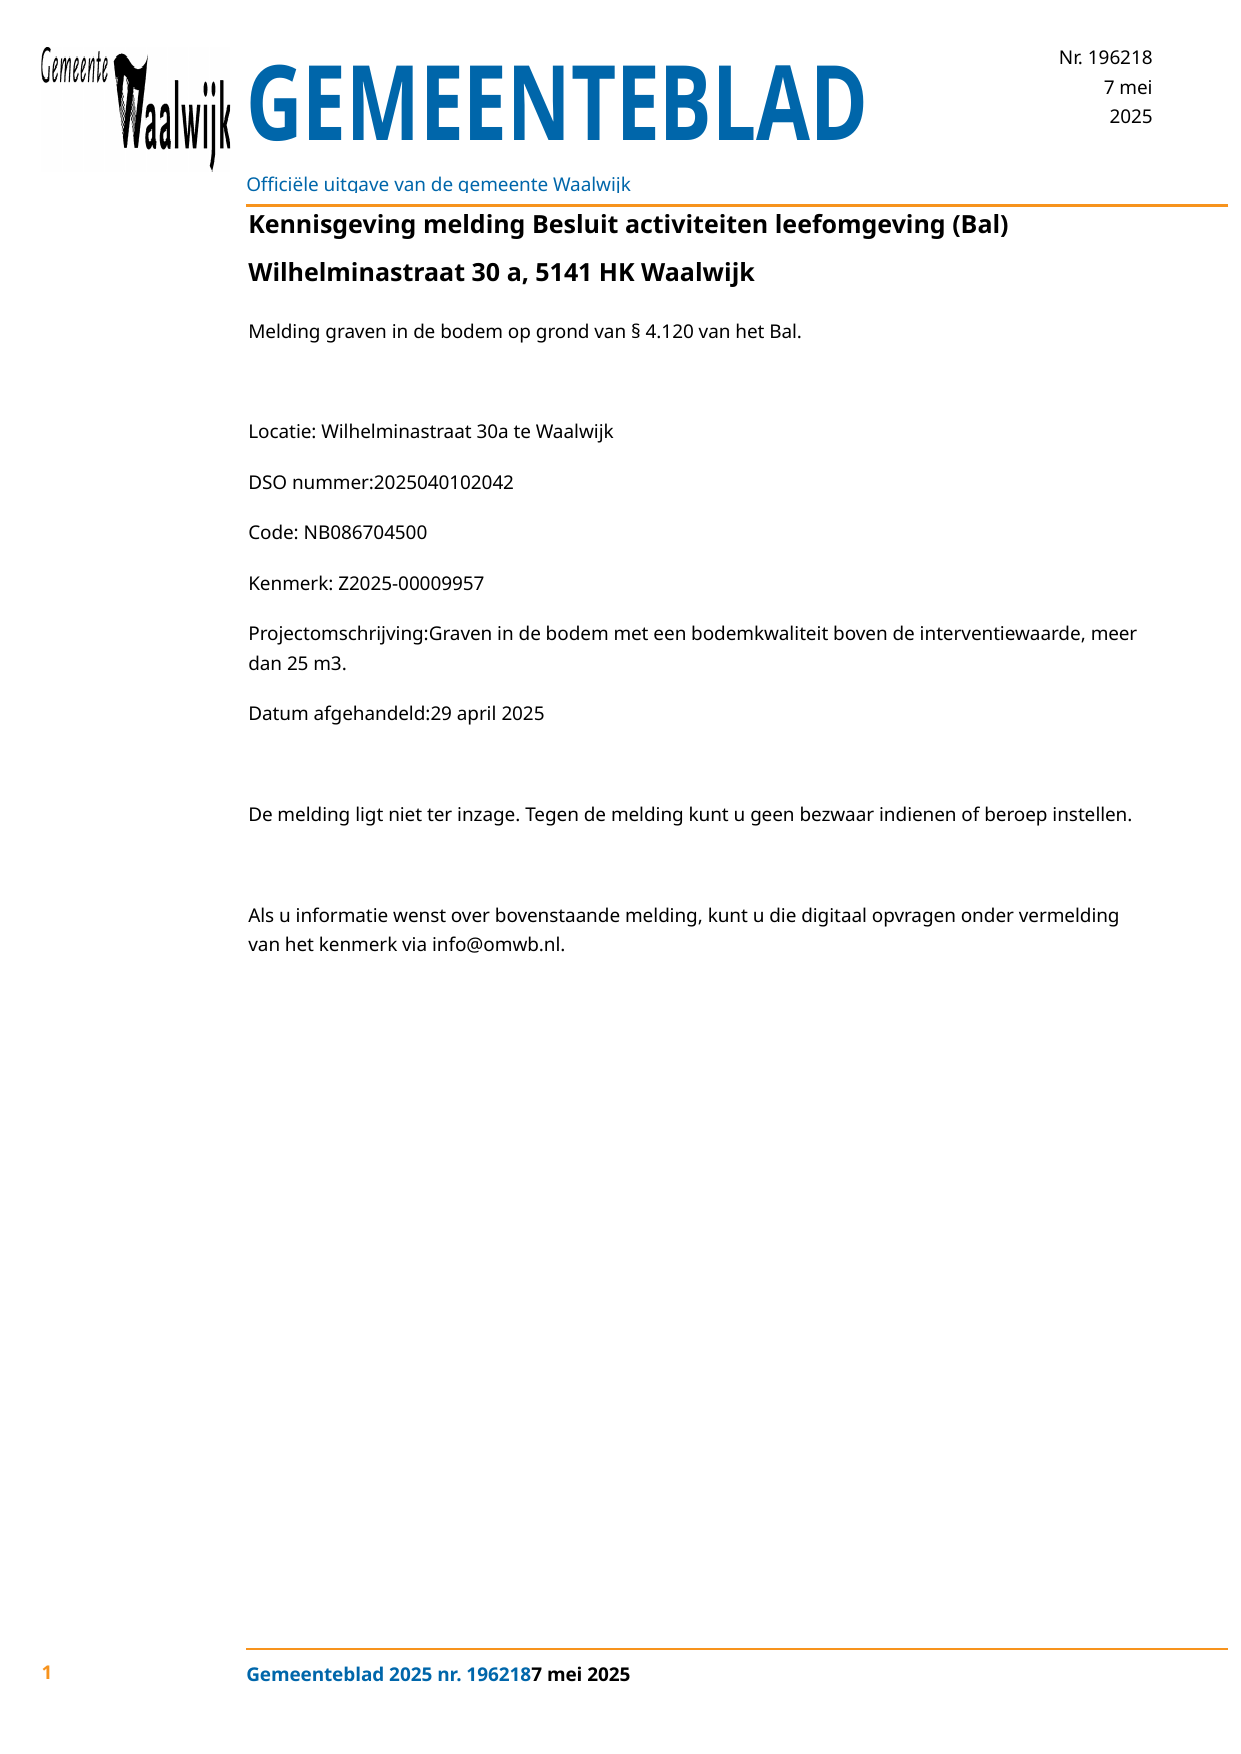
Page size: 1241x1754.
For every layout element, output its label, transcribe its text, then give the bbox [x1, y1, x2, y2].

text Projectomschrijving:Graven in de bodem met een bodemkwaliteit boven de interventiewaarde, meer dan 25 m3. [248, 620, 1152, 676]
text Als u informatie wenst over bovenstaande melding, kunt u die digitaal opvragen onder vermelding van het kenmerk via info@omwb.nl. [248, 902, 1152, 957]
text Datum afgehandeld:29 april 2025 [248, 700, 1152, 726]
text DSO nummer:2025040102042 [248, 469, 1152, 495]
text Kenmerk: Z2025-00009957 [248, 570, 1152, 596]
text Locatie: Wilhelminastraat 30a te Waalwijk [248, 419, 1152, 444]
text Code: NB086704500 [248, 519, 1152, 545]
text De melding ligt niet ter inzage. Tegen de melding kunt u geen bezwaar indienen of beroep instellen. [248, 801, 1152, 827]
text Melding graven in de bodem op grond van § 4.120 van het Bal. [248, 318, 1152, 344]
picture [41, 47, 231, 172]
text Kennisgeving melding Besluit activiteiten leefomgeving (Bal) Wilhelminastraat 30 a, 5141 HK Waalwijk [248, 207, 1152, 288]
